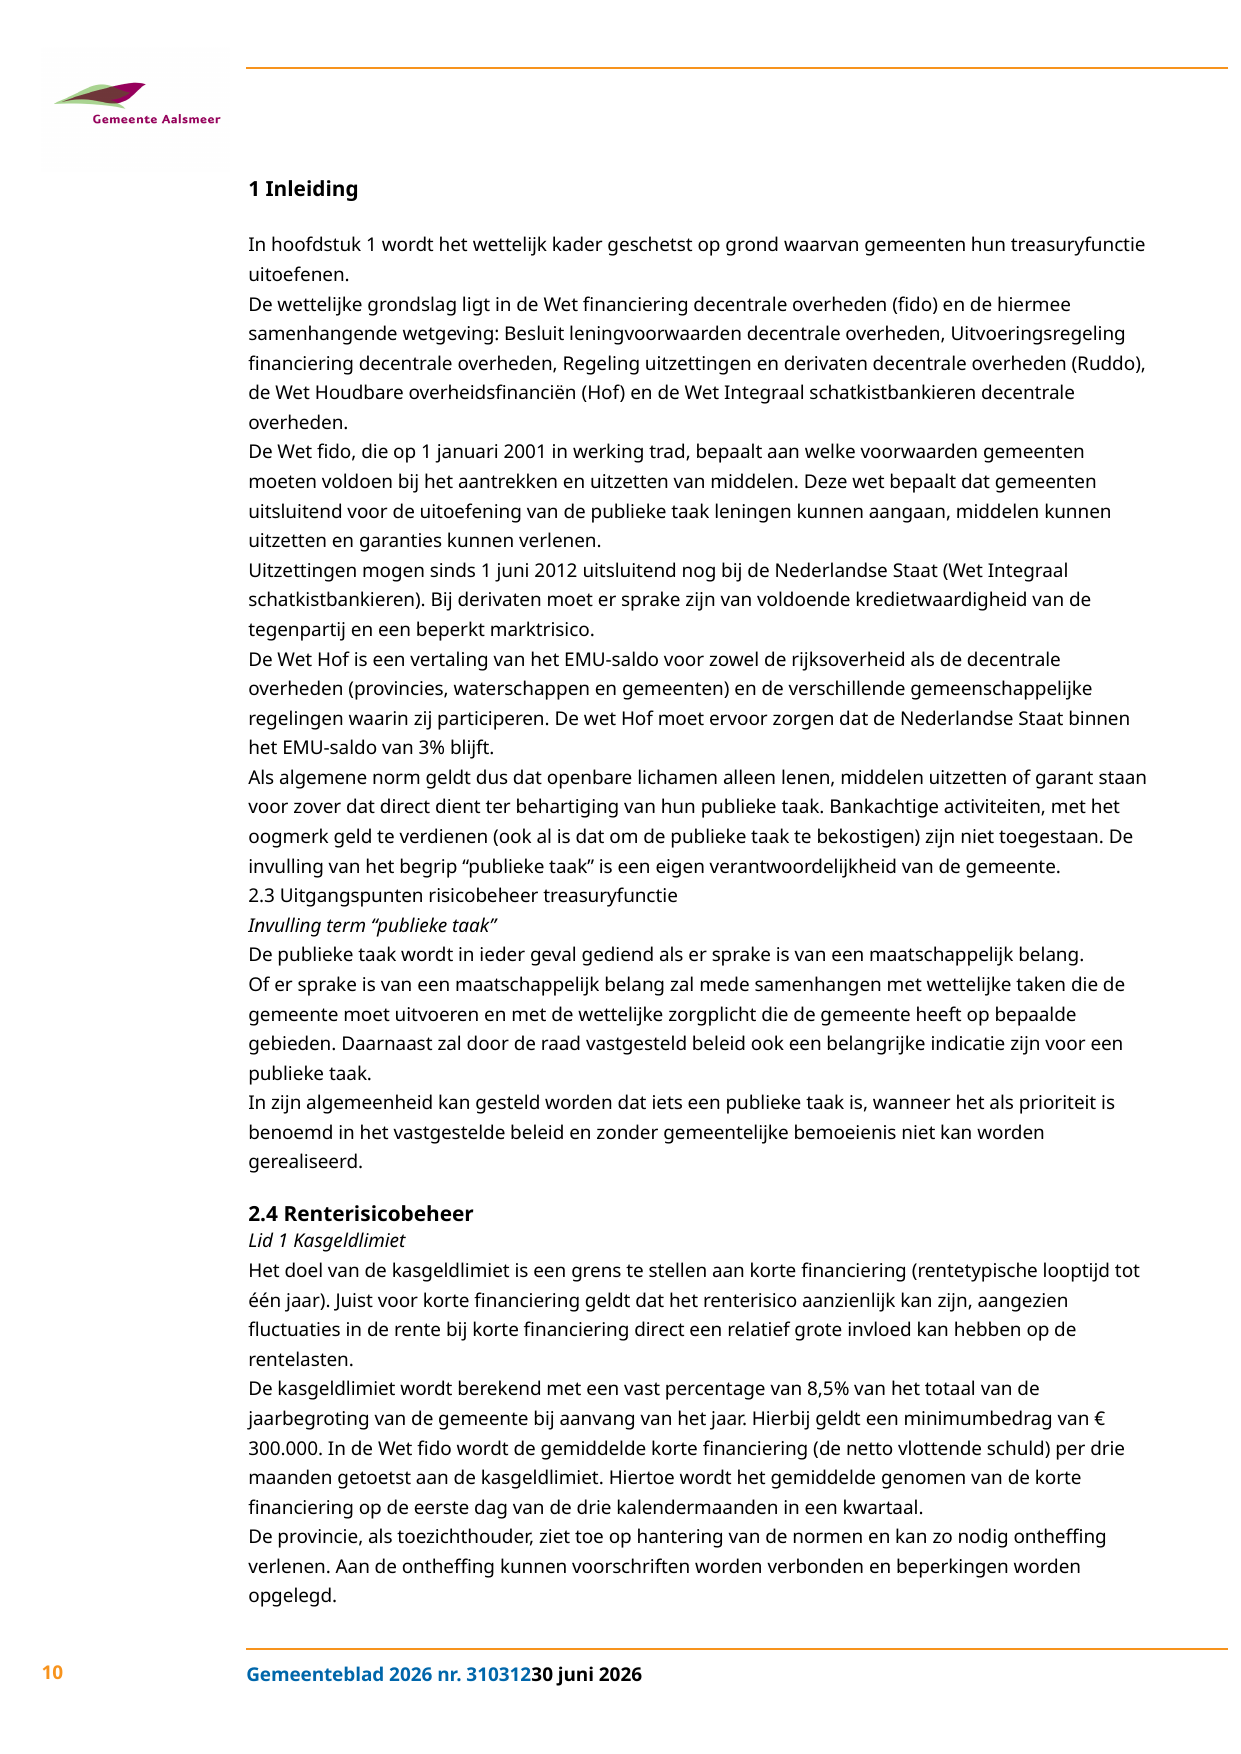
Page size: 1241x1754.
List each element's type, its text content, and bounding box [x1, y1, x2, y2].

text Het doel van de kasgeldlimiet is een grens te stellen aan korte financiering (rentetypische looptijd tot één jaar). Juist voor korte financiering geldt dat het renterisico aanzienlijk kan zijn, aangezien fluctuaties in de rente bij korte financiering direct een relatief grote invloed kan hebben op de rentelasten. [248, 1257, 1152, 1372]
text Lid 1 Kasgeldlimiet [248, 1228, 1152, 1253]
text Of er sprake is van een maatschappelijk belang zal mede samenhangen met wettelijke taken die de gemeente moet uitvoeren en met de wettelijke zorgplicht die de gemeente heeft op bepaalde gebieden. Daarnaast zal door de raad vastgesteld beleid ook een belangrijke indicatie zijn voor een publieke taak. [248, 971, 1152, 1086]
text In zijn algemeenheid kan gesteld worden dat iets een publieke taak is, wanneer het als prioriteit is benoemd in het vastgestelde beleid en zonder gemeentelijke bemoeienis niet kan worden gerealiseerd. [248, 1089, 1152, 1174]
text Invulling term “publieke taak” [248, 912, 1152, 938]
text Als algemene norm geldt dus dat openbare lichamen alleen lenen, middelen uitzetten of garant staan voor zover dat direct dient ter behartiging van hun publieke taak. Bankachtige activiteiten, met het oogmerk geld te verdienen (ook al is dat om de publieke taak te bekostigen) zijn niet toegestaan. De invulling van het begrip “publieke taak” is een eigen verantwoordelijkheid van de gemeente. [248, 764, 1152, 879]
text De Wet fido, die op 1 januari 2001 in werking trad, bepaalt aan welke voorwaarden gemeenten moeten voldoen bij het aantrekken en uitzetten van middelen. Deze wet bepaalt dat gemeenten uitsluitend voor de uitoefening van de publieke taak leningen kunnen aangaan, middelen kunnen uitzetten en garanties kunnen verlenen. [248, 439, 1152, 553]
text De wettelijke grondslag ligt in de Wet financiering decentrale overheden (fido) en de hiermee samenhangende wetgeving: Besluit leningvoorwaarden decentrale overheden, Uitvoeringsregeling financiering decentrale overheden, Regeling uitzettingen en derivaten decentrale overheden (Ruddo), de Wet Houdbare overheidsfinanciën (Hof) en de Wet Integraal schatkistbankieren decentrale overheden. [248, 291, 1152, 435]
text De Wet Hof is een vertaling van het EMU-saldo voor zowel de rijksoverheid als de decentrale overheden (provincies, waterschappen en gemeenten) en de verschillende gemeenschappelijke regelingen waarin zij participeren. De wet Hof moet ervoor zorgen dat de Nederlandse Staat binnen het EMU-saldo van 3% blijft. [248, 646, 1152, 760]
text 2.3 Uitgangspunten risicobeheer treasuryfunctie [248, 882, 1152, 908]
text 2.4 Renterisicobeheer [248, 1199, 1152, 1228]
text 1 Inleiding [248, 174, 1152, 202]
text In hoofdstuk 1 wordt het wettelijk kader geschetst op grond waarvan gemeenten hun treasuryfunctie uitoefenen. [248, 232, 1152, 287]
text Uitzettingen mogen sinds 1 juni 2012 uitsluitend nog bij de Nederlandse Staat (Wet Integraal schatkistbankieren). Bij derivaten moet er sprake zijn van voldoende kredietwaardigheid van de tegenpartij en een beperkt marktrisico. [248, 557, 1152, 642]
picture [41, 47, 231, 172]
text De provincie, als toezichthouder, ziet toe op hantering van de normen en kan zo nodig ontheffing verlenen. Aan de ontheffing kunnen voorschriften worden verbonden en beperkingen worden opgelegd. [248, 1523, 1152, 1608]
text De kasgeldlimiet wordt berekend met een vast percentage van 8,5% van het totaal van de jaarbegroting van de gemeente bij aanvang van het jaar. Hierbij geldt een minimumbedrag van € 300.000. In de Wet fido wordt de gemiddelde korte financiering (de netto vlottende schuld) per drie maanden getoetst aan de kasgeldlimiet. Hiertoe wordt het gemiddelde genomen van de korte financiering op de eerste dag van de drie kalendermaanden in een kwartaal. [248, 1376, 1152, 1519]
text De publieke taak wordt in ieder geval gediend als er sprake is van een maatschappelijk belang. [248, 942, 1152, 967]
